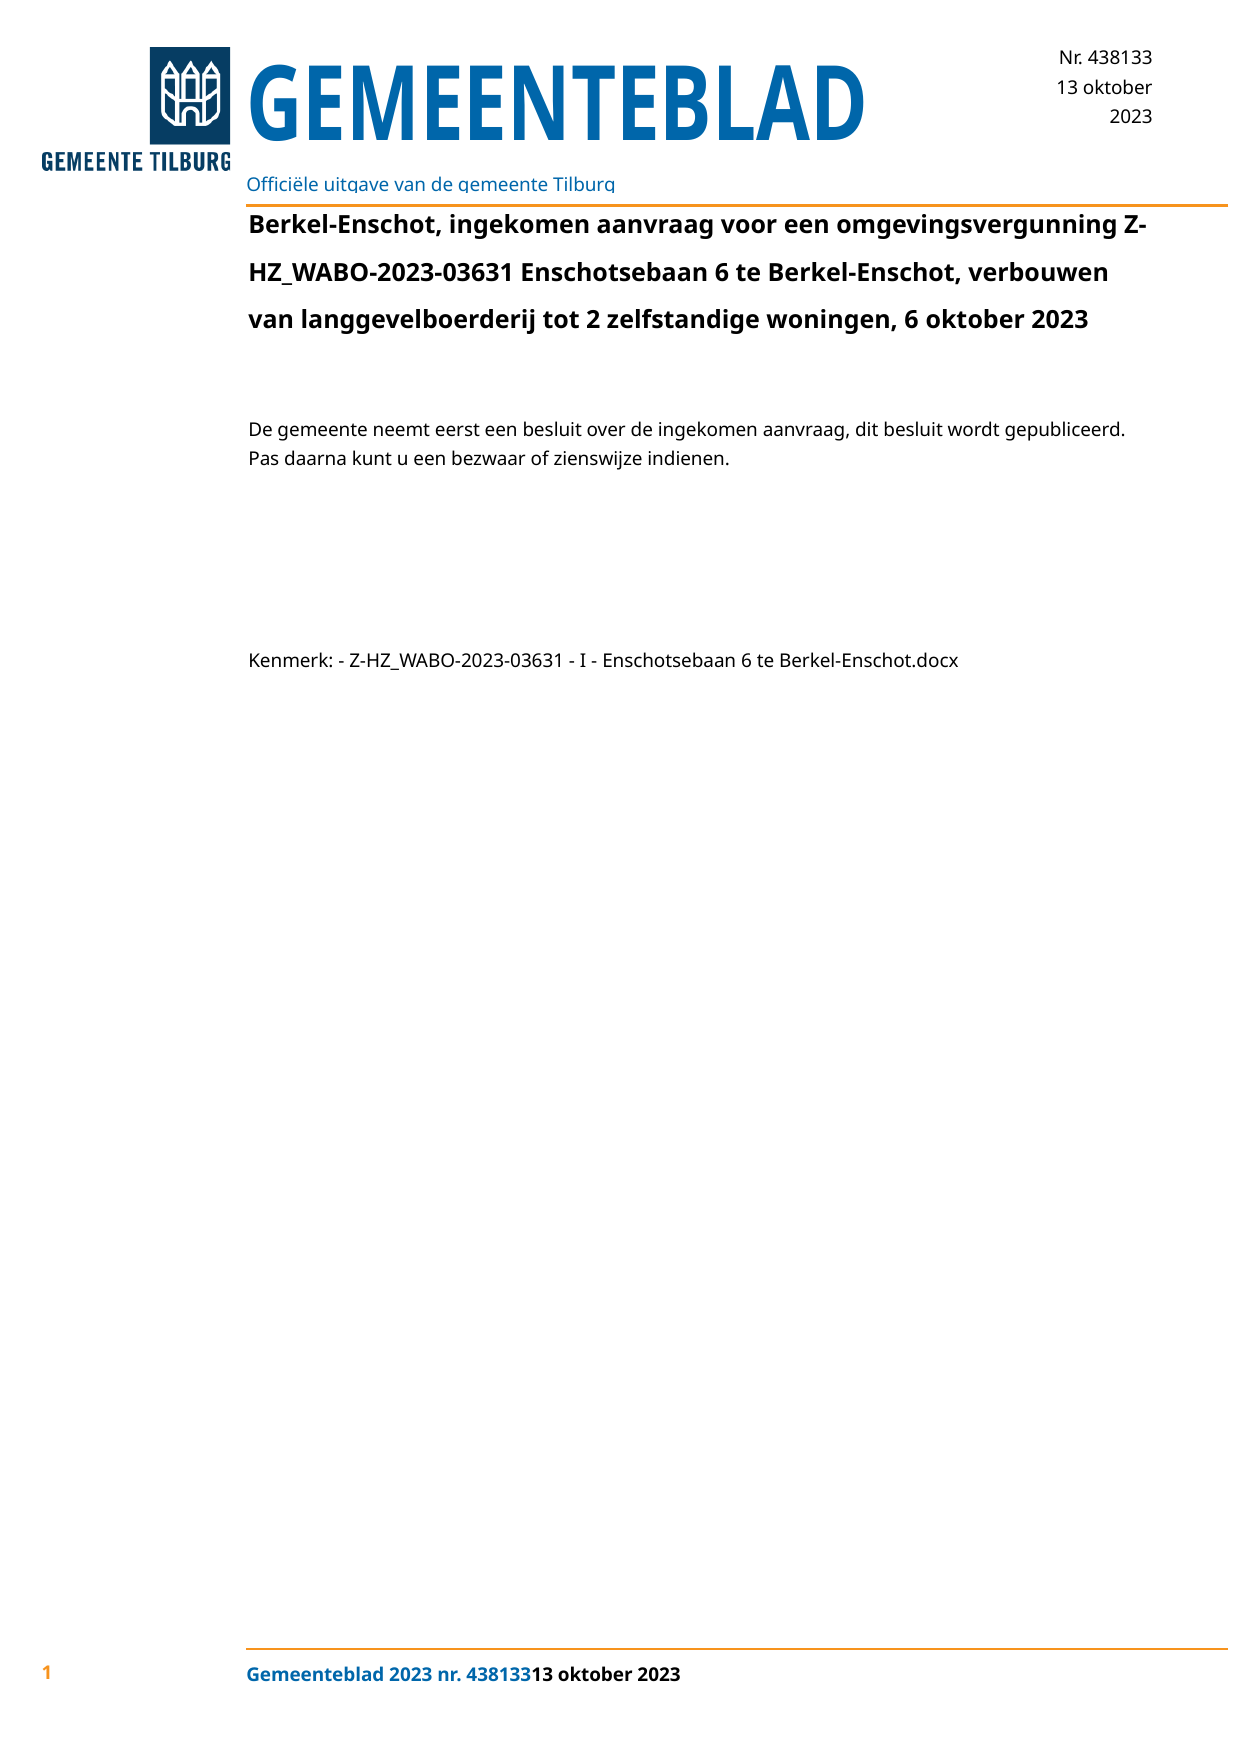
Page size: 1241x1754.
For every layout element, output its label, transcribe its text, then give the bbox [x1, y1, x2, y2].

text De gemeente neemt eerst een besluit over de ingekomen aanvraag, dit besluit wordt gepubliceerd. Pas daarna kunt u een bezwaar of zienswijze indienen. [248, 416, 1152, 471]
text Kenmerk: - Z-HZ_WABO-2023-03631 - I - Enschotsebaan 6 te Berkel-Enschot.docx [248, 647, 1152, 673]
text Berkel-Enschot, ingekomen aanvraag voor een omgevingsvergunning Z-HZ_WABO-2023-03631 Enschotsebaan 6 te Berkel-Enschot, verbouwen van langgevelboerderij tot 2 zelfstandige woningen, 6 oktober 2023 [248, 207, 1152, 336]
picture [41, 47, 231, 172]
